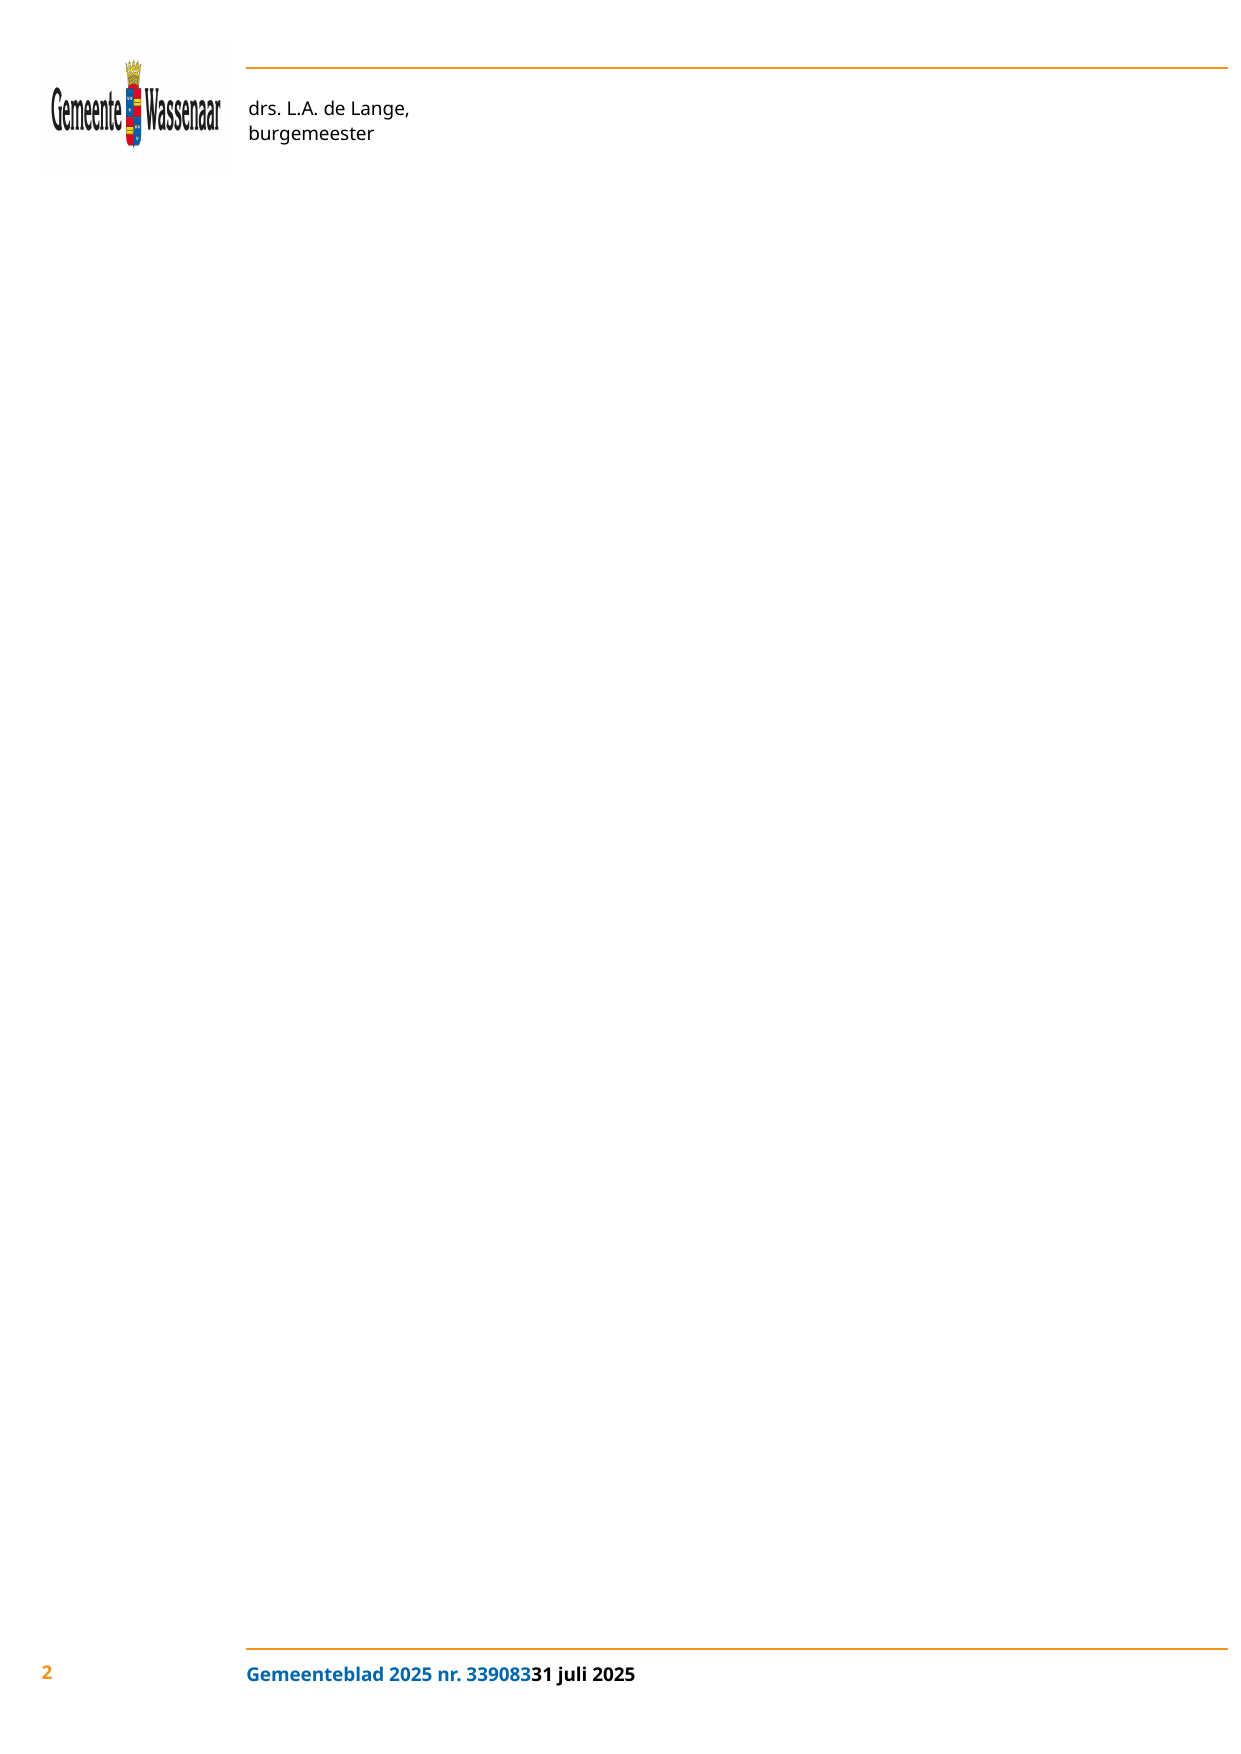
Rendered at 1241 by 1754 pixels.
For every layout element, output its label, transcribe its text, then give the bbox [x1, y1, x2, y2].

text drs. L.A. de Lange, [248, 95, 1152, 121]
picture [41, 47, 231, 172]
text burgemeester [248, 121, 1152, 146]
